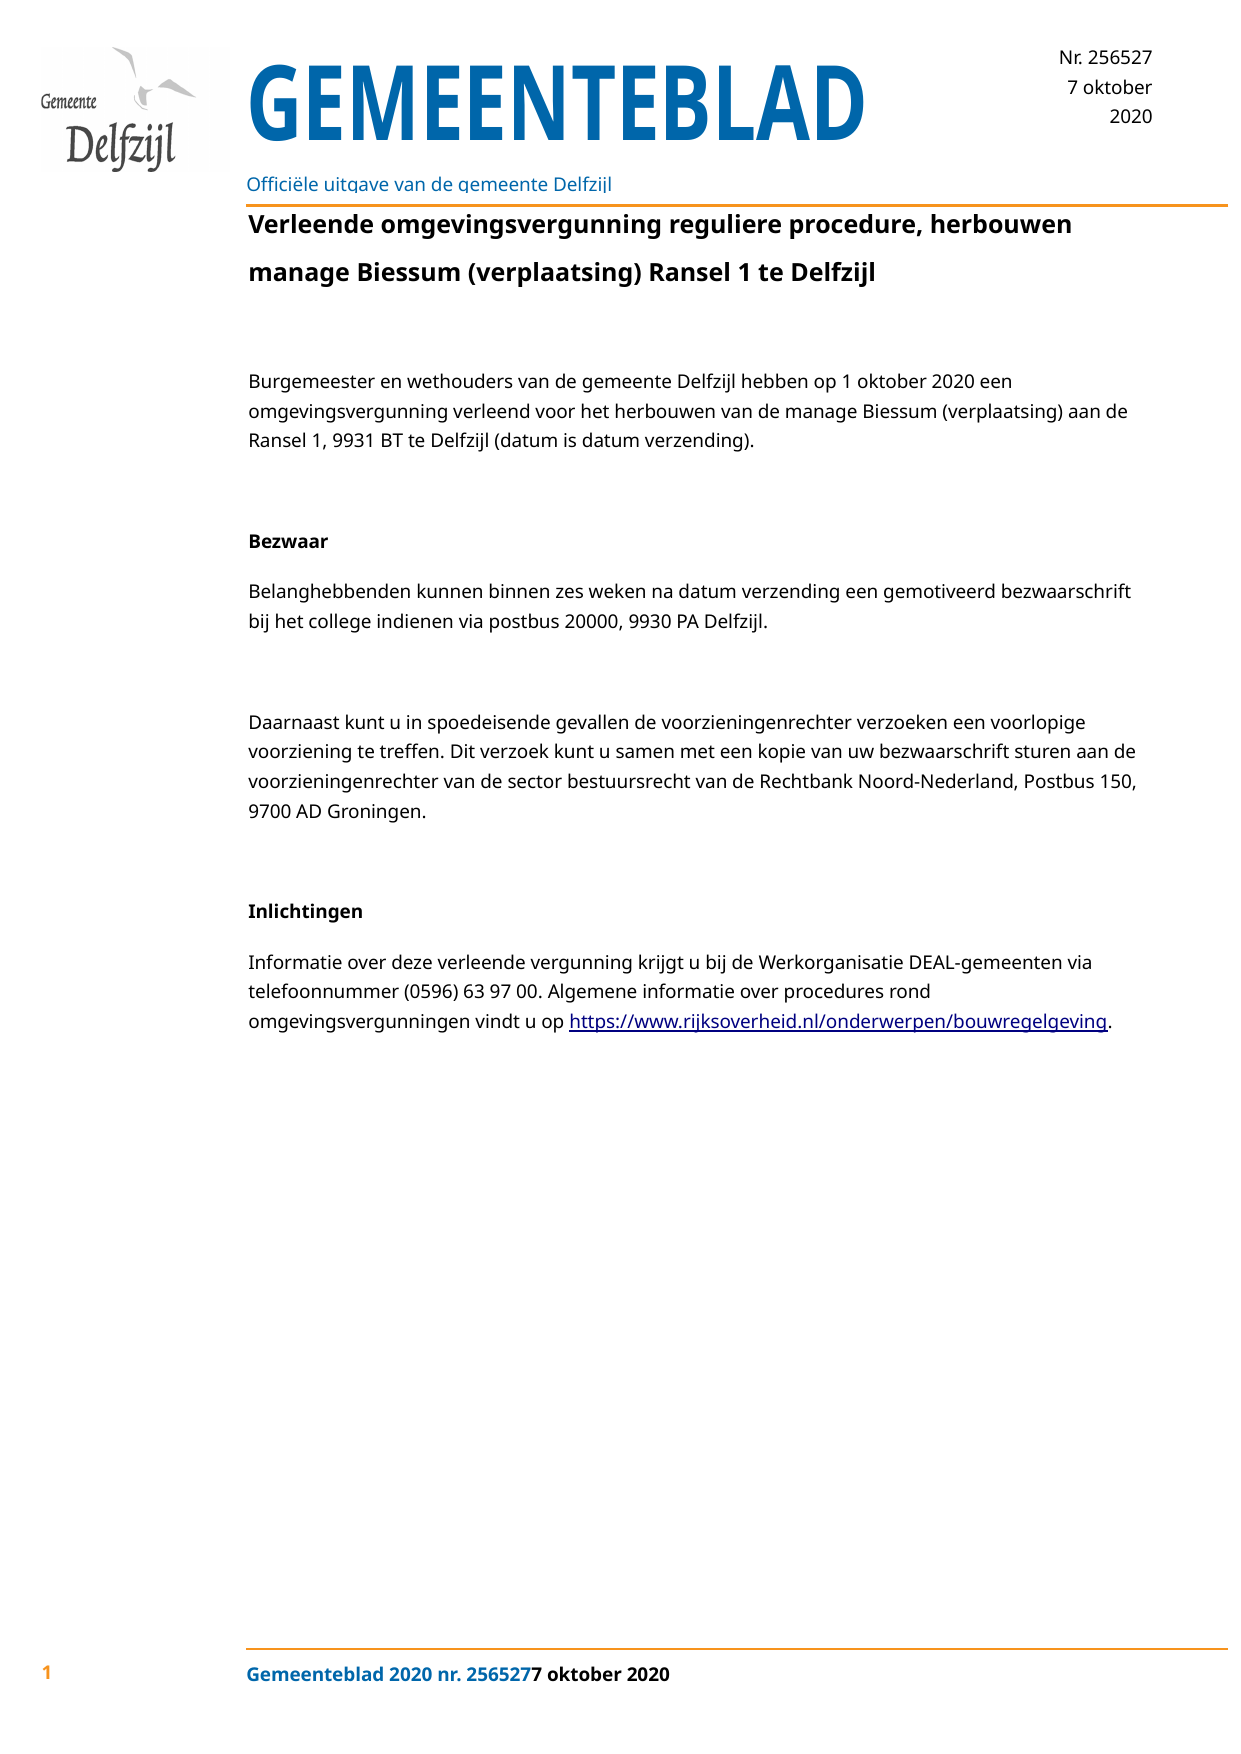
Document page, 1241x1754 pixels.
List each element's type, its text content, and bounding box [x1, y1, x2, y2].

text Belanghebbenden kunnen binnen zes weken na datum verzending een gemotiveerd bezwaarschrift bij het college indienen via postbus 20000, 9930 PA Delfzijl. [248, 579, 1152, 634]
text Bezwaar [248, 528, 1152, 554]
text Daarnaast kunt u in spoedeisende gevallen de voorzieningenrechter verzoeken een voorlopige voorziening te treffen. Dit verzoek kunt u samen met een kopie van uw bezwaarschrift sturen aan de voorzieningenrechter van de sector bestuursrecht van de Rechtbank Noord-Nederland, Postbus 150, 9700 AD Groningen. [248, 709, 1152, 824]
text Informatie over deze verleende vergunning krijgt u bij de Werkorganisatie DEAL-gemeenten via telefoonnummer (0596) 63 97 00. Algemene informatie over procedures rond omgevingsvergunningen vindt u op https://www.rijksoverheid.nl/onderwerpen/bouwregelgeving. [248, 949, 1152, 1034]
picture [41, 47, 231, 172]
text Verleende omgevingsvergunning reguliere procedure, herbouwen manage Biessum (verplaatsing) Ransel 1 te Delfzijl [248, 207, 1152, 288]
text Inlichtingen [248, 899, 1152, 924]
text Burgemeester en wethouders van de gemeente Delfzijl hebben op 1 oktober 2020 een omgevingsvergunning verleend voor het herbouwen van de manage Biessum (verplaatsing) aan de Ransel 1, 9931 BT te Delfzijl (datum is datum verzending). [248, 368, 1152, 453]
